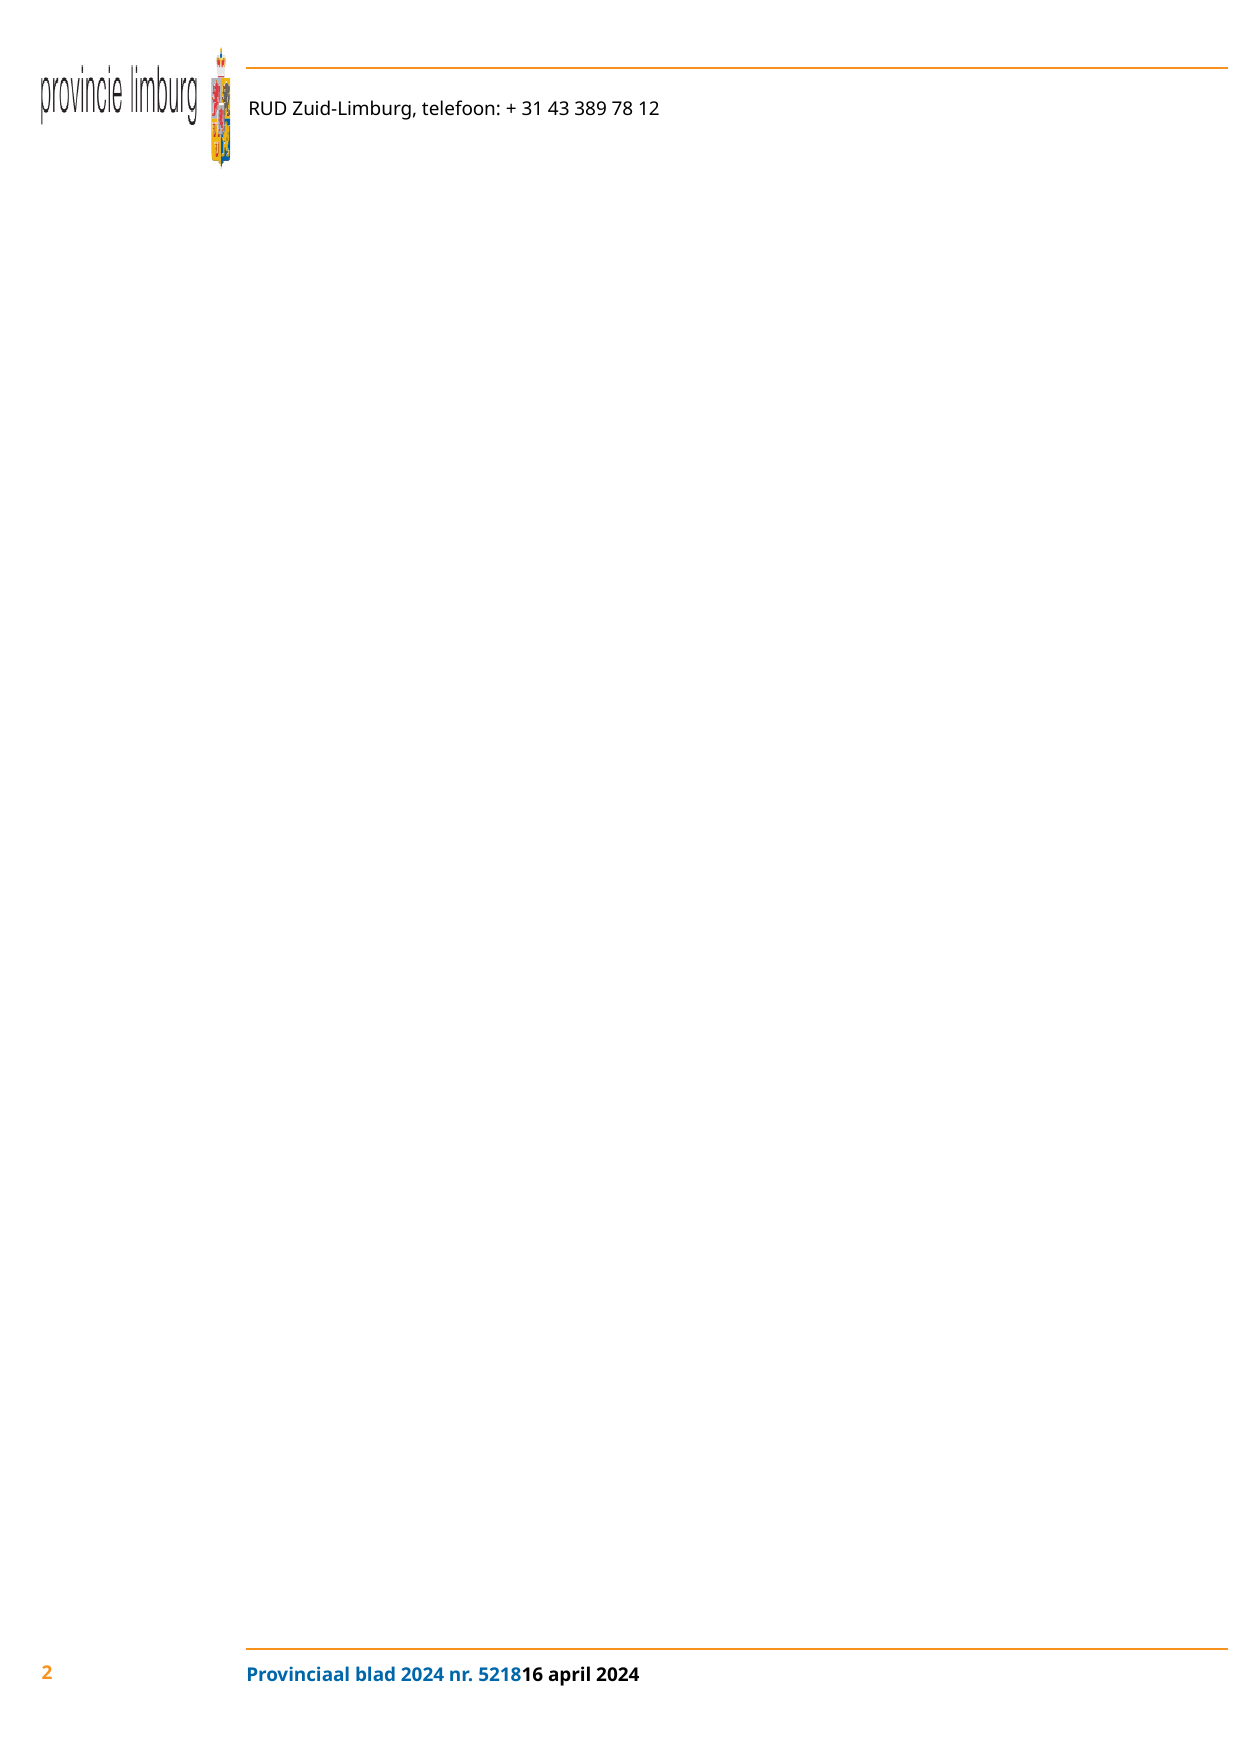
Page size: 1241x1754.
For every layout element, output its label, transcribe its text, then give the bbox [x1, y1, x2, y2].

text RUD Zuid-Limburg, telefoon: + 31 43 389 78 12 [248, 95, 1152, 121]
picture [41, 47, 231, 172]
